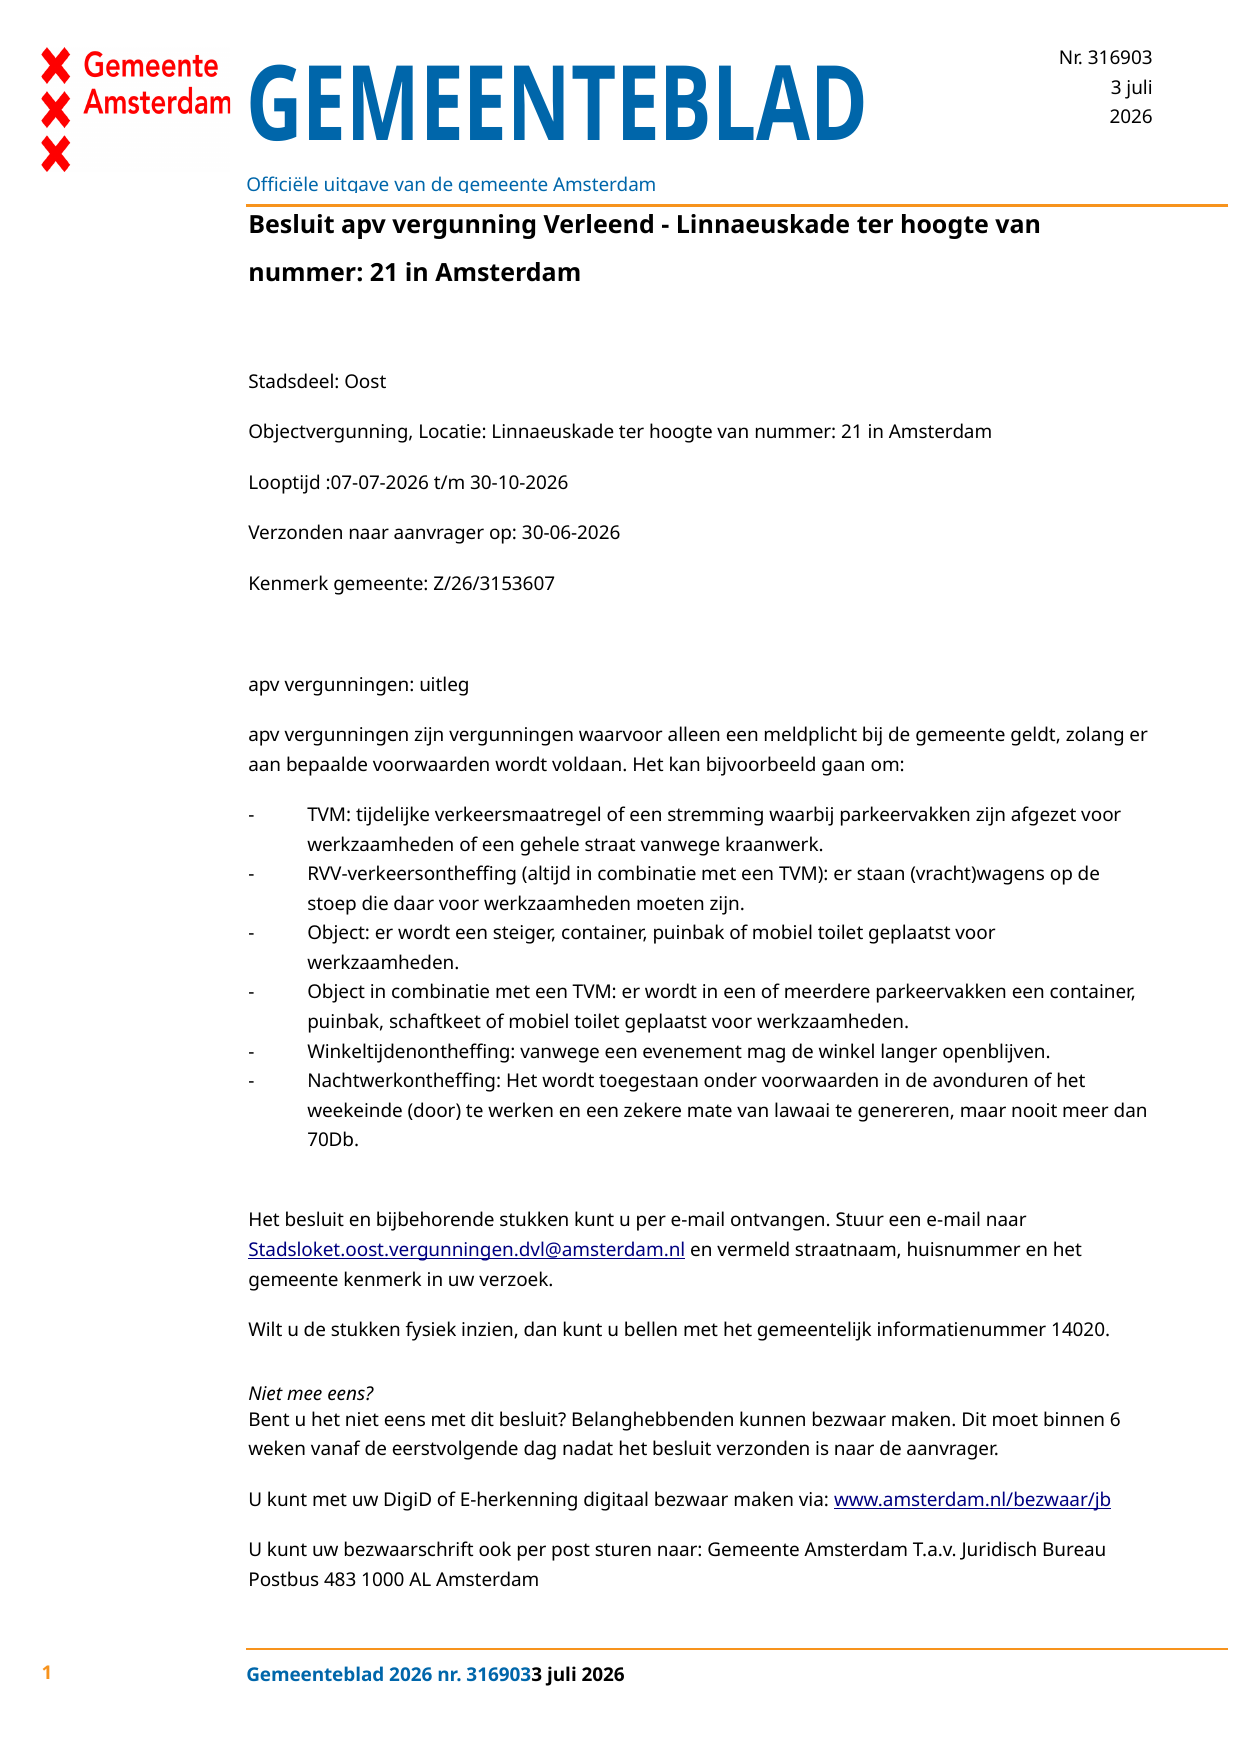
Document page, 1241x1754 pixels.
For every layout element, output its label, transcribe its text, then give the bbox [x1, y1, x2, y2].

text U kunt met uw DigiD of E-herkenning digitaal bezwaar maken via: www.amsterdam.nl/bezwaar/jb [248, 1486, 1152, 1512]
list Object in combinatie met een TVM: er wordt in een of meerdere parkeervakken een container, puinbak, schaftkeet of mobiel toilet geplaatst voor werkzaamheden. [248, 979, 1152, 1034]
text Objectvergunning, Locatie: Linnaeuskade ter hoogte van nummer: 21 in Amsterdam [248, 419, 1152, 444]
list Winkeltijdenontheffing: vanwege een evenement mag de winkel langer openblijven. [248, 1038, 1152, 1064]
text Looptijd :07-07-2026 t/m 30-10-2026 [248, 469, 1152, 495]
list TVM: tijdelijke verkeersmaatregel of een stremming waarbij parkeervakken zijn afgezet voor werkzaamheden of een gehele straat vanwege kraanwerk. [248, 801, 1152, 857]
text apv vergunningen: uitleg [248, 671, 1152, 697]
text apv vergunningen zijn vergunningen waarvoor alleen een meldplicht bij de gemeente geldt, zolang er aan bepaalde voorwaarden wordt voldaan. Het kan bijvoorbeeld gaan om: [248, 721, 1152, 777]
text Het besluit en bijbehorende stukken kunt u per e-mail ontvangen. Stuur een e-mail naar Stadsloket.oost.vergunningen.dvl@amsterdam.nl en vermeld straatnaam, huisnummer en het gemeente kenmerk in uw verzoek. [248, 1207, 1152, 1292]
list Nachtwerkontheffing: Het wordt toegestaan onder voorwaarden in de avonduren of het weekeinde (door) te werken en een zekere mate van lawaai te genereren, maar nooit meer dan 70Db. [248, 1067, 1152, 1152]
text U kunt uw bezwaarschrift ook per post sturen naar: Gemeente Amsterdam T.a.v. Juridisch Bureau Postbus 483 1000 AL Amsterdam [248, 1536, 1152, 1592]
text Stadsdeel: Oost [248, 368, 1152, 394]
list RVV-verkeersontheffing (altijd in combinatie met een TVM): er staan (vracht)wagens op de stoep die daar voor werkzaamheden moeten zijn. [248, 860, 1152, 916]
picture [41, 47, 231, 172]
text Bent u het niet eens met dit besluit? Belanghebbenden kunnen bezwaar maken. Dit moet binnen 6 weken vanaf de eerstvolgende dag nadat het besluit verzonden is naar de aanvrager. [248, 1406, 1152, 1461]
text Kenmerk gemeente: Z/26/3153607 [248, 570, 1152, 596]
text Besluit apv vergunning Verleend - Linnaeuskade ter hoogte van nummer: 21 in Amsterdam [248, 207, 1152, 288]
text Verzonden naar aanvrager op: 30-06-2026 [248, 519, 1152, 545]
text Niet mee eens? [248, 1380, 1152, 1406]
text Wilt u de stukken fysiek inzien, dan kunt u bellen met het gemeentelijk informatienummer 14020. [248, 1316, 1152, 1342]
list Object: er wordt een steiger, container, puinbak of mobiel toilet geplaatst voor werkzaamheden. [248, 919, 1152, 975]
